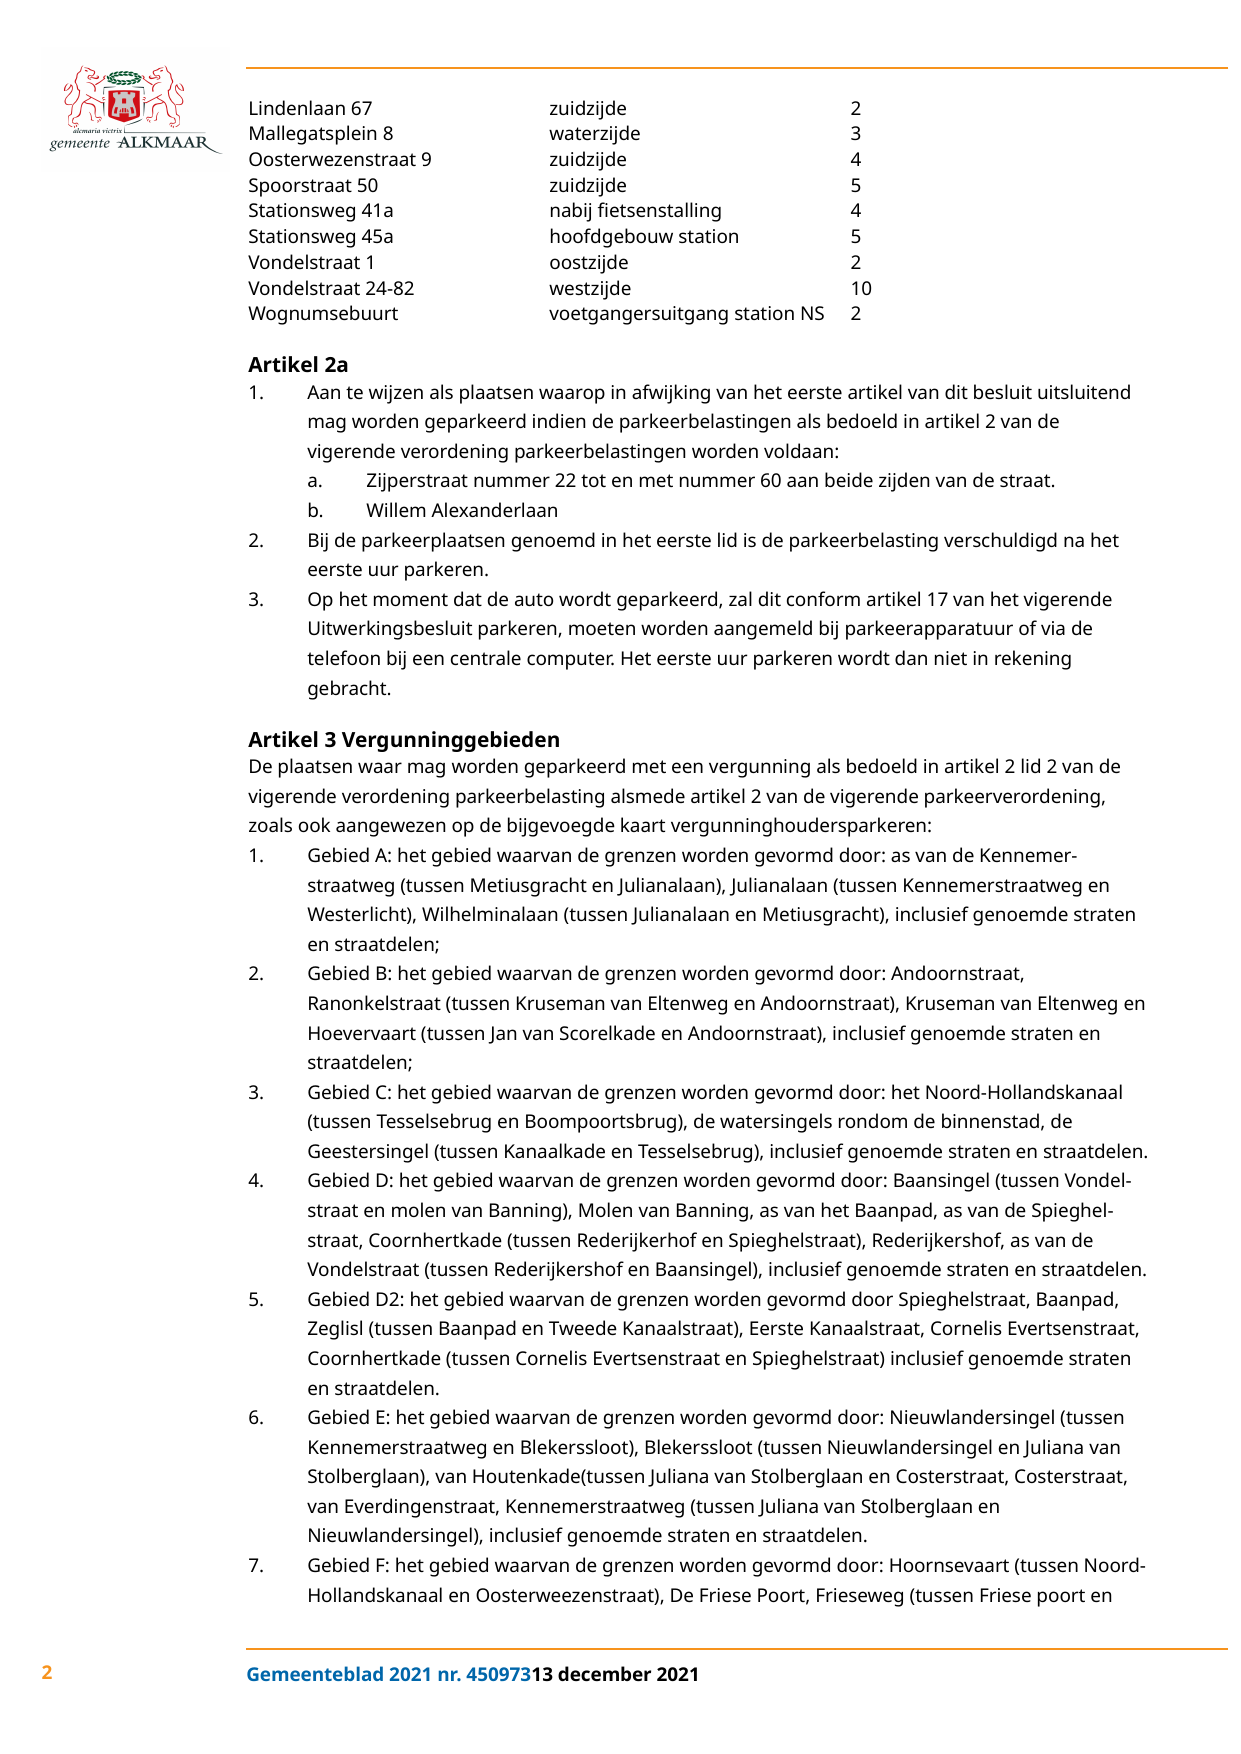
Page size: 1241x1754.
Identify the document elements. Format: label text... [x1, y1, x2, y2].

table_cell 5 [850, 224, 1152, 249]
table_cell 2 [850, 249, 1152, 275]
list Gebied B: het gebied waarvan de grenzen worden gevormd door: Andoornstraat, Ranonkelstraat (tussen Kruseman van Eltenweg en Andoornstraat), Kruseman van Eltenweg en Hoevervaart (tussen Jan van Scorelkade en Andoornstraat), inclusief genoemde straten en straatdelen; [248, 961, 1152, 1075]
table_cell zuidzijde [549, 95, 850, 121]
table_cell waterzijde [549, 121, 850, 146]
list Gebied A: het gebied waarvan de grenzen worden gevormd door: as van de Kennemer-straatweg (tussen Metiusgracht en Julianalaan), Julianalaan (tussen Kennemerstraatweg en Westerlicht), Wilhelminalaan (tussen Julianalaan en Metiusgracht), inclusief genoemde straten en straatdelen; [248, 842, 1152, 957]
list Gebied E: het gebied waarvan de grenzen worden gevormd door: Nieuwlandersingel (tussen Kennemerstraatweg en Blekerssloot), Blekerssloot (tussen Nieuwlandersingel en Juliana van Stolberglaan), van Houtenkade(tussen Juliana van Stolberglaan en Costerstraat, Costerstraat, van Everdingenstraat, Kennemerstraatweg (tussen Juliana van Stolberglaan en Nieuwlandersingel), inclusief genoemde straten en straatdelen. [248, 1404, 1152, 1548]
table_cell nabij fietsenstalling [549, 198, 850, 223]
list Zijperstraat nummer 22 tot en met nummer 60 aan beide zijden van de straat. [307, 468, 1152, 493]
list Gebied D: het gebied waarvan de grenzen worden gevormd door: Baansingel (tussen Vondel-straat en molen van Banning), Molen van Banning, as van het Baanpad, as van de Spieghel-straat, Coornhertkade (tussen Rederijkerhof en Spieghelstraat), Rederijkershof, as van de Vondelstraat (tussen Rederijkershof en Baansingel), inclusief genoemde straten en straatdelen. [248, 1168, 1152, 1282]
list Willem Alexanderlaan [307, 497, 1152, 523]
picture [41, 47, 231, 172]
table_cell Wognumsebuurt [248, 301, 549, 326]
table_cell voetgangersuitgang station NS [549, 301, 850, 326]
list Gebied F: het gebied waarvan de grenzen worden gevormd door: Hoornsevaart (tussen Noord-Hollandskanaal en Oosterweezenstraat), De Friese Poort, Frieseweg (tussen Friese poort en [248, 1552, 1152, 1608]
table_cell hoofdgebouw station [549, 224, 850, 249]
table_cell Lindenlaan 67 [248, 95, 549, 121]
table_cell Vondelstraat 1 [248, 249, 549, 275]
table_cell Vondelstraat 24-82 [248, 275, 549, 301]
table_cell 10 [850, 275, 1152, 301]
table_cell Spoorstraat 50 [248, 172, 549, 198]
list Gebied C: het gebied waarvan de grenzen worden gevormd door: het Noord-Hollandskanaal (tussen Tesselsebrug en Boompoortsbrug), de watersingels rondom de binnenstad, de Geestersingel (tussen Kanaalkade en Tesselsebrug), inclusief genoemde straten en straatdelen. [248, 1079, 1152, 1164]
table_cell oostzijde [549, 249, 850, 275]
table_cell westzijde [549, 275, 850, 301]
list Aan te wijzen als plaatsen waarop in afwijking van het eerste artikel van dit besluit uitsluitend mag worden geparkeerd indien de parkeerbelastingen als bedoeld in artikel 2 van de vigerende verordening parkeerbelastingen worden voldaan: [248, 379, 1152, 464]
text De plaatsen waar mag worden geparkeerd met een vergunning als bedoeld in artikel 2 lid 2 van de vigerende verordening parkeerbelasting alsmede artikel 2 van de vigerende parkeerverordening, zoals ook aangewezen op de bijgevoegde kaart vergunninghoudersparkeren: [248, 753, 1152, 838]
table_cell Oosterwezenstraat 9 [248, 146, 549, 172]
text Artikel 2a [248, 350, 1152, 379]
list Op het moment dat de auto wordt geparkeerd, zal dit conform artikel 17 van het vigerende Uitwerkingsbesluit parkeren, moeten worden aangemeld bij parkeerapparatuur of via de telefoon bij een centrale computer. Het eerste uur parkeren wordt dan niet in rekening gebracht. [248, 586, 1152, 700]
table_cell Stationsweg 45a [248, 224, 549, 249]
table_cell Stationsweg 41a [248, 198, 549, 223]
table_cell 4 [850, 146, 1152, 172]
table_cell zuidzijde [549, 146, 850, 172]
table_cell 5 [850, 172, 1152, 198]
table_cell 3 [850, 121, 1152, 146]
text Artikel 3 Vergunninggebieden [248, 725, 1152, 753]
table_cell zuidzijde [549, 172, 850, 198]
table_cell 2 [850, 95, 1152, 121]
table_cell 2 [850, 301, 1152, 326]
table_cell 4 [850, 198, 1152, 223]
list Gebied D2: het gebied waarvan de grenzen worden gevormd door Spieghelstraat, Baanpad, Zeglisl (tussen Baanpad en Tweede Kanaalstraat), Eerste Kanaalstraat, Cornelis Evertsenstraat, Coornhertkade (tussen Cornelis Evertsenstraat en Spieghelstraat) inclusief genoemde straten en straatdelen. [248, 1286, 1152, 1401]
list Bij de parkeerplaatsen genoemd in het eerste lid is de parkeerbelasting verschuldigd na het eerste uur parkeren. [248, 527, 1152, 582]
table_cell Mallegatsplein 8 [248, 121, 549, 146]
